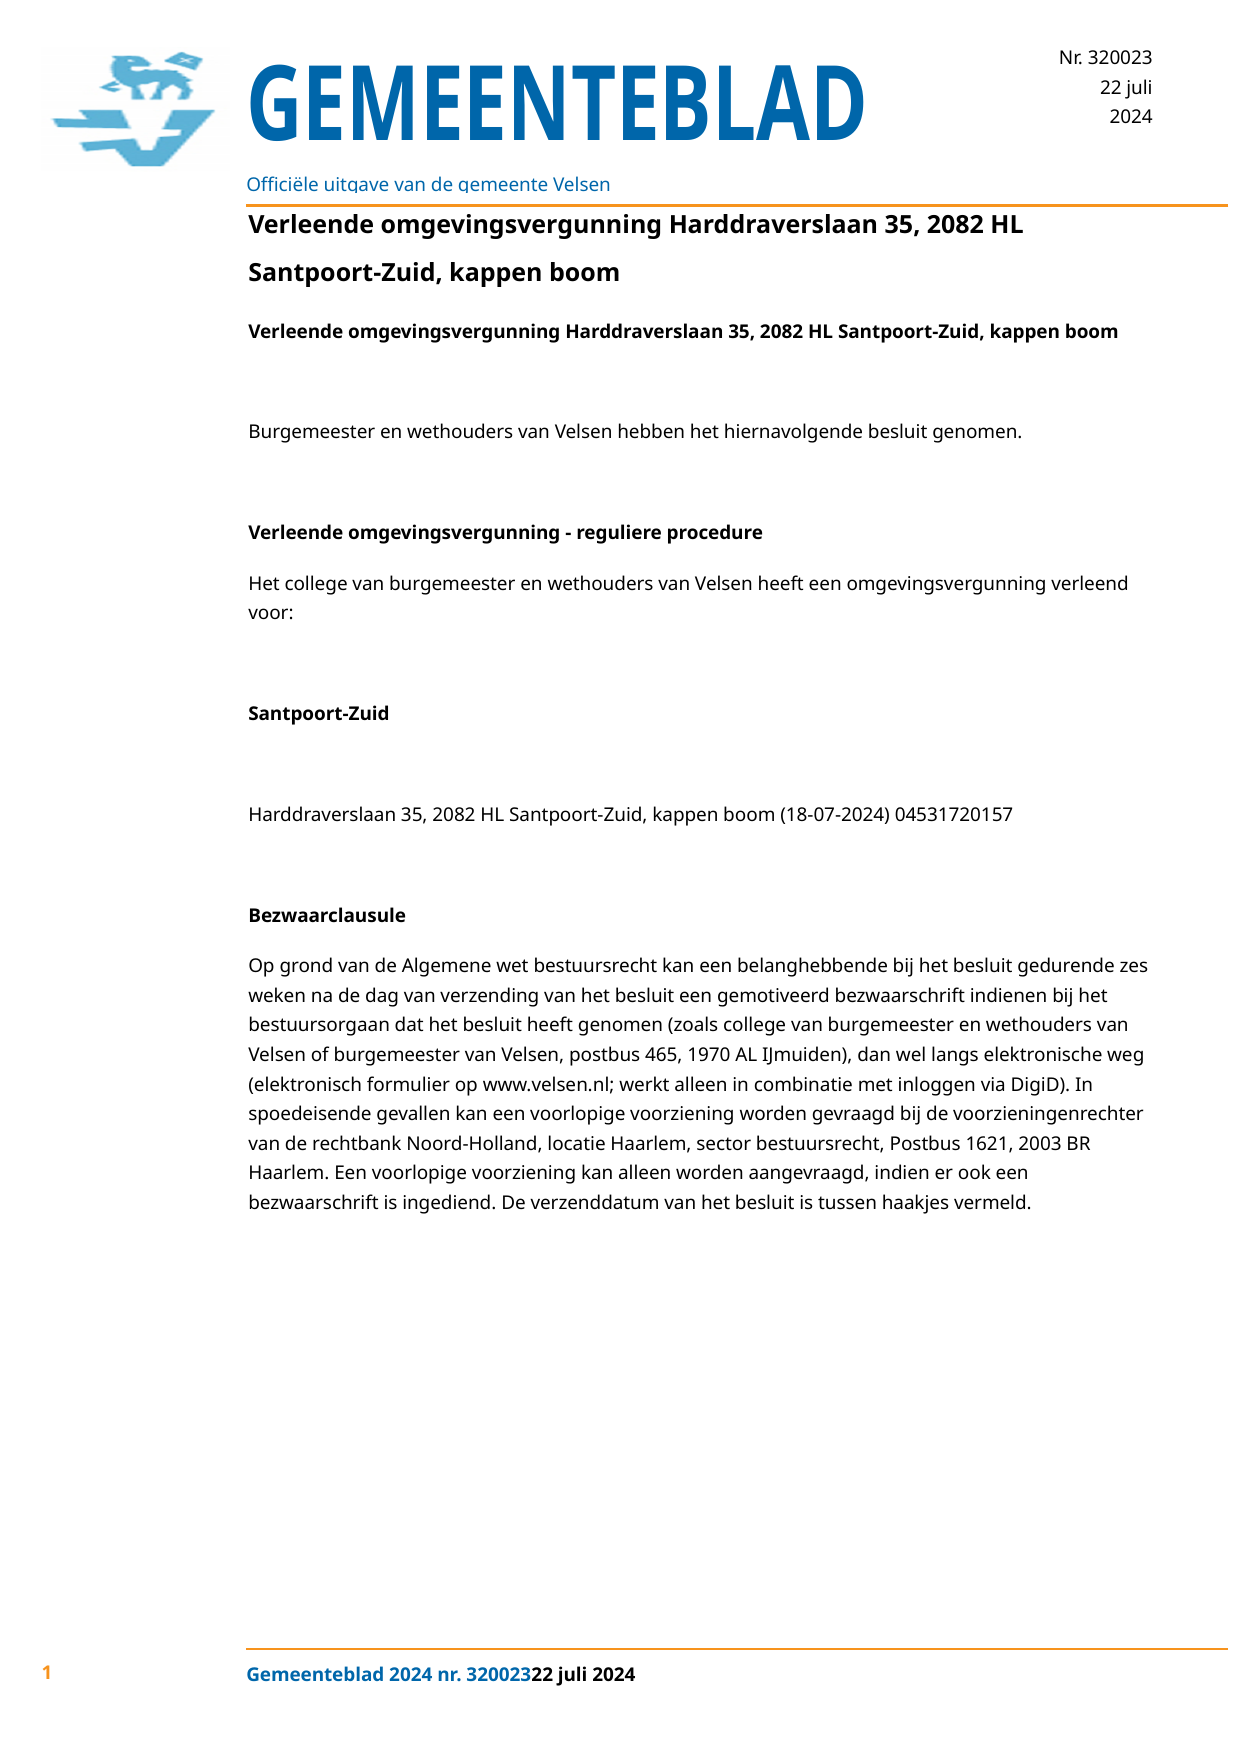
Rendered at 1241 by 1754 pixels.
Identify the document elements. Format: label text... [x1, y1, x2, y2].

text Het college van burgemeester en wethouders van Velsen heeft een omgevingsvergunning verleend voor: [248, 570, 1152, 625]
text Harddraverslaan 35, 2082 HL Santpoort-Zuid, kappen boom (18-07-2024) 04531720157 [248, 801, 1152, 827]
text Op grond van de Algemene wet bestuursrecht kan een belanghebbende bij het besluit gedurende zes weken na de dag van verzending van het besluit een gemotiveerd bezwaarschrift indienen bij het bestuursorgaan dat het besluit heeft genomen (zoals college van burgemeester en wethouders van Velsen of burgemeester van Velsen, postbus 465, 1970 AL IJmuiden), dan wel langs elektronische weg (elektronisch formulier op www.velsen.nl; werkt alleen in combinatie met inloggen via DigiD). In spoedeisende gevallen kan een voorlopige voorziening worden gevraagd bij de voorzieningenrechter van de rechtbank Noord-Holland, locatie Haarlem, sector bestuursrecht, Postbus 1621, 2003 BR Haarlem. Een voorlopige voorziening kan alleen worden aangevraagd, indien er ook een bezwaarschrift is ingediend. De verzenddatum van het besluit is tussen haakjes vermeld. [248, 952, 1152, 1215]
text Burgemeester en wethouders van Velsen hebben het hiernavolgende besluit genomen. [248, 419, 1152, 444]
text Verleende omgevingsvergunning Harddraverslaan 35, 2082 HL Santpoort-Zuid, kappen boom [248, 207, 1152, 288]
text Verleende omgevingsvergunning Harddraverslaan 35, 2082 HL Santpoort-Zuid, kappen boom [248, 318, 1152, 344]
picture [41, 47, 231, 172]
text Verleende omgevingsvergunning - reguliere procedure [248, 519, 1152, 545]
text Santpoort-Zuid [248, 700, 1152, 726]
text Bezwaarclausule [248, 902, 1152, 928]
